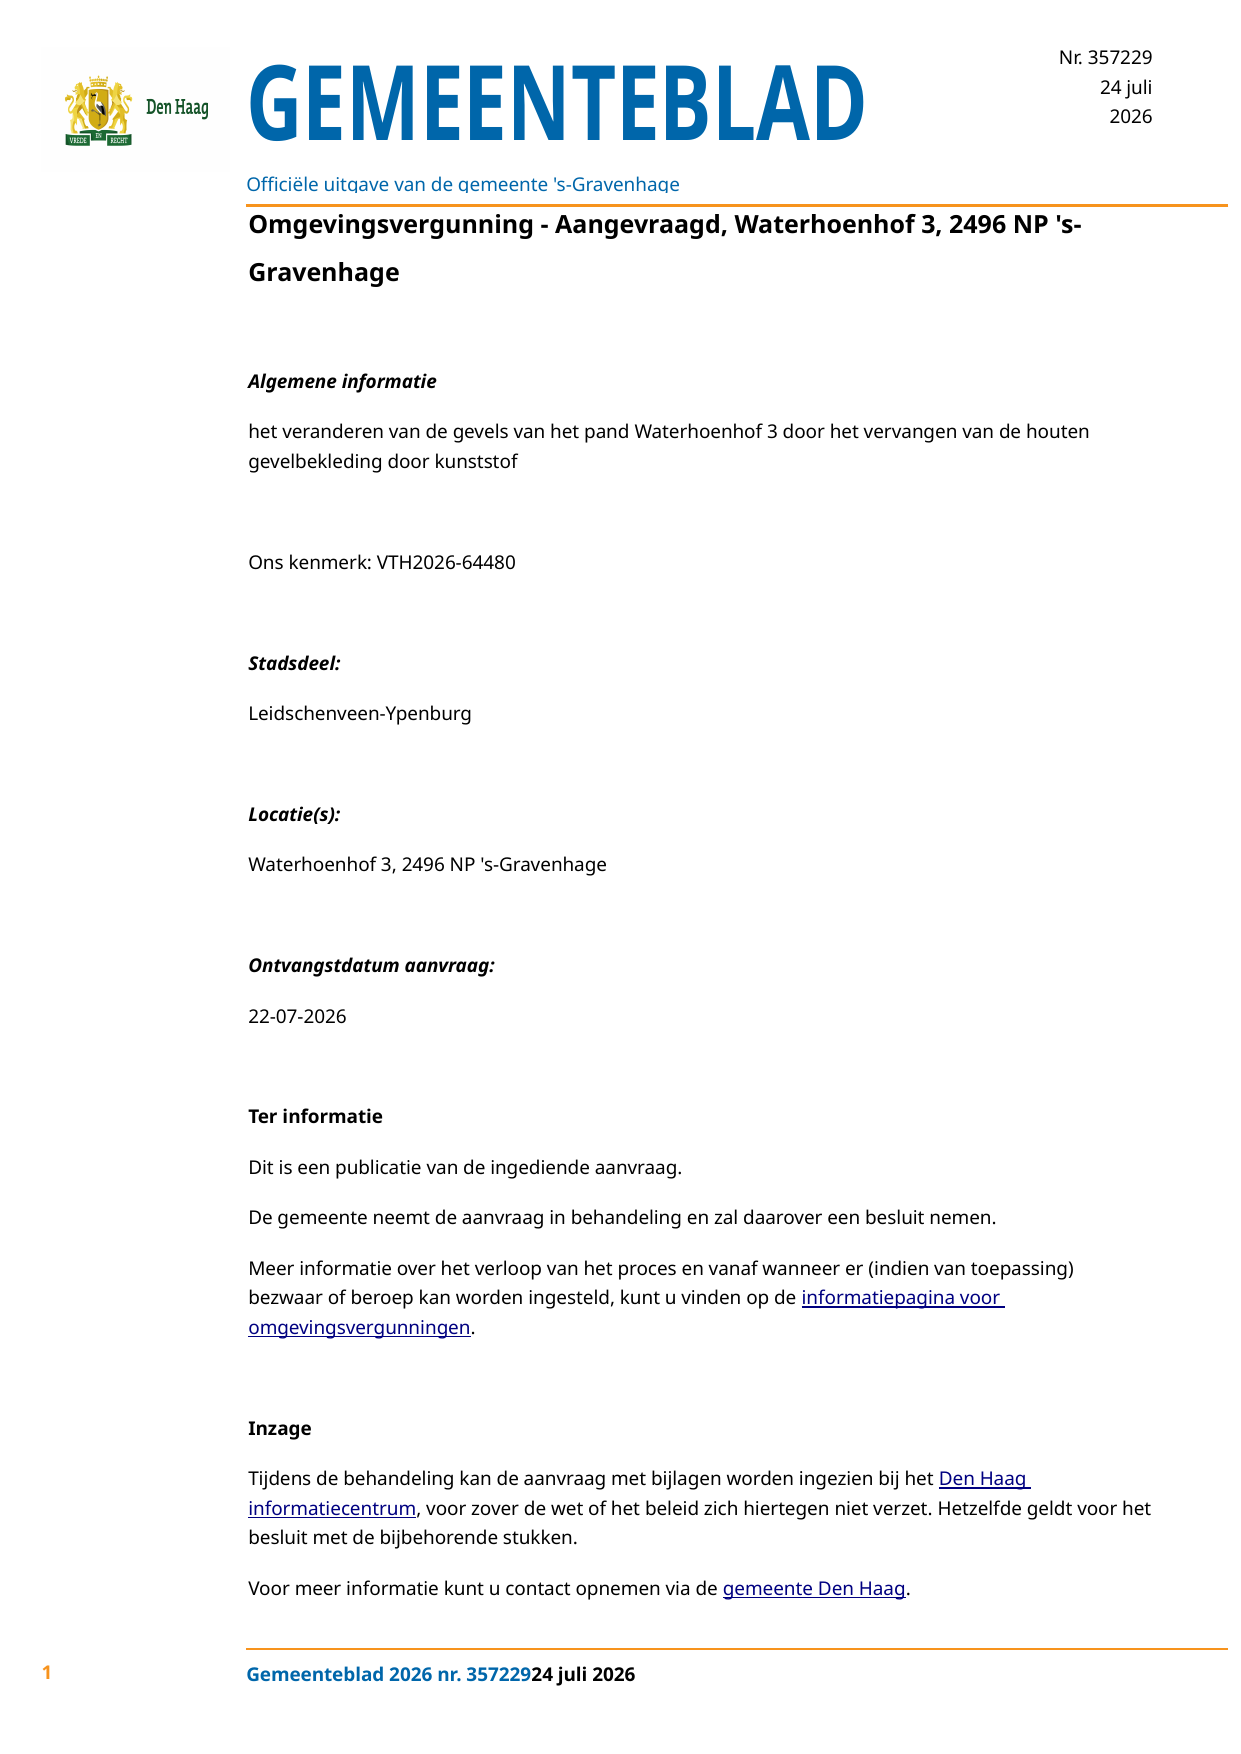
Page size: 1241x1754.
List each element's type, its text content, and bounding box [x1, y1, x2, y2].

text Ontvangstdatum aanvraag: [248, 952, 1152, 978]
text 22-07-2026 [248, 1003, 1152, 1029]
text Ter informatie [248, 1104, 1152, 1129]
text het veranderen van de gevels van het pand Waterhoenhof 3 door het vervangen van de houten gevelbekleding door kunststof [248, 419, 1152, 474]
text Waterhoenhof 3, 2496 NP 's-Gravenhage [248, 852, 1152, 877]
text Locatie(s): [248, 801, 1152, 827]
picture [41, 47, 231, 172]
text Voor meer informatie kunt u contact opnemen via de gemeente Den Haag. [248, 1575, 1152, 1601]
text De gemeente neemt de aanvraag in behandeling en zal daarover een besluit nemen. [248, 1204, 1152, 1230]
text Algemene informatie [248, 368, 1152, 394]
text Ons kenmerk: VTH2026-64480 [248, 549, 1152, 575]
text Leidschenveen-Ypenburg [248, 700, 1152, 726]
text Inzage [248, 1415, 1152, 1441]
text Omgevingsvergunning - Aangevraagd, Waterhoenhof 3, 2496 NP 's-Gravenhage [248, 207, 1152, 288]
text Meer informatie over het verloop van het proces en vanaf wanneer er (indien van toepassing) bezwaar of beroep kan worden ingesteld, kunt u vinden op de informatiepagina voor omgevingsvergunningen. [248, 1255, 1152, 1340]
text Tijdens de behandeling kan de aanvraag met bijlagen worden ingezien bij het Den Haag informatiecentrum, voor zover de wet of het beleid zich hiertegen niet verzet. Hetzelfde geldt voor het besluit met de bijbehorende stukken. [248, 1465, 1152, 1550]
text Stadsdeel: [248, 650, 1152, 676]
text Dit is een publicatie van de ingediende aanvraag. [248, 1154, 1152, 1180]
